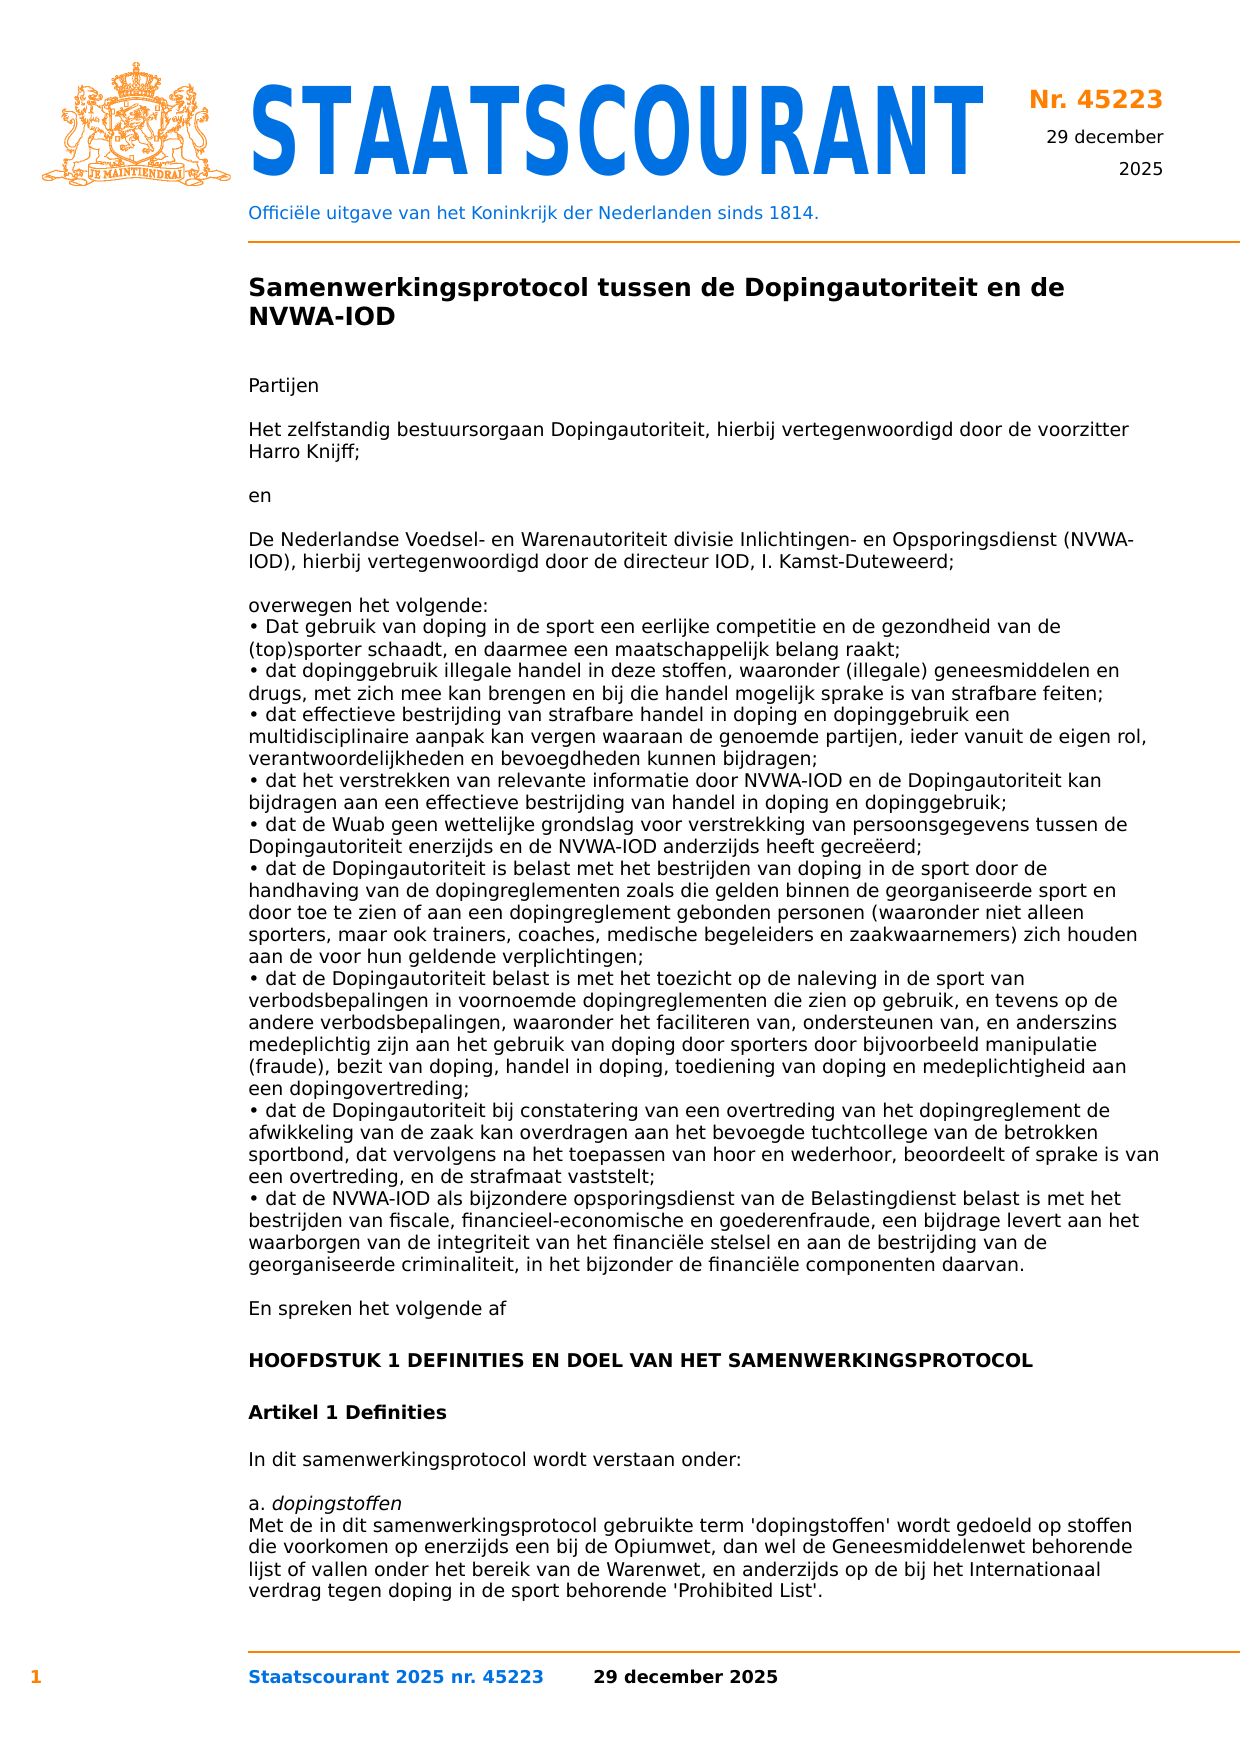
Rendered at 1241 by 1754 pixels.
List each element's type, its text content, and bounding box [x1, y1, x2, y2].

text overwegen het volgende: [248, 594, 1163, 616]
table_header Nr. 45223 [998, 62, 1240, 121]
table_cell 29 december [998, 121, 1240, 153]
table_cell 2025 [998, 153, 1240, 203]
text • dat de Dopingautoriteit belast is met het toezicht op de naleving in de sport van verbodsbepalingen in voornoemde dopingreglementen die zien op gebruik, en tevens op de andere verbodsbepalingen, waaronder het faciliteren van, ondersteunen van, en anderszins medeplichtig zijn aan het gebruik van doping door sporters door bijvoorbeeld manipulatie (fraude), bezit van doping, handel in doping, toediening van doping en medeplichtigheid aan een dopingovertreding; [248, 968, 1163, 1100]
text • Dat gebruik van doping in de sport een eerlijke competitie en de gezondheid van de (top)sporter schaadt, en daarmee een maatschappelijk belang raakt; [248, 616, 1163, 660]
text • dat effectieve bestrijding van strafbare handel in doping en dopinggebruik een multidisciplinaire aanpak kan vergen waaraan de genoemde partijen, ieder vanuit de eigen rol, verantwoordelijkheden en bevoegdheden kunnen bijdragen; [248, 704, 1163, 770]
text • dat de Wuab geen wettelijke grondslag voor verstrekking van persoonsgegevens tussen de Dopingautoriteit enerzijds en de NVWA-IOD anderzijds heeft gecreëerd; [248, 814, 1163, 858]
text • dat de NVWA-IOD als bijzondere opsporingsdienst van de Belastingdienst belast is met het bestrijden van fiscale, financieel-economische en goederenfraude, een bijdrage levert aan het waarborgen van de integriteit van het financiële stelsel en aan de bestrijding van de georganiseerde criminaliteit, in het bijzonder de financiële componenten daarvan. [248, 1188, 1163, 1276]
text • dat het verstrekken van relevante informatie door NVWA-IOD en de Dopingautoriteit kan bijdragen aan een effectieve bestrijding van handel in doping en dopinggebruik; [248, 770, 1163, 814]
text De Nederlandse Voedsel- en Warenautoriteit divisie Inlichtingen- en Opsporingsdienst (NVWA-IOD), hierbij vertegenwoordigd door de directeur IOD, I. Kamst-Duteweerd; [248, 529, 1163, 573]
text • dat dopinggebruik illegale handel in deze stoffen, waaronder (illegale) geneesmiddelen en drugs, met zich mee kan brengen en bij die handel mogelijk sprake is van strafbare feiten; [248, 660, 1163, 704]
table_cell Officiële uitgave van het Koninkrijk der Nederlanden sinds 1814. [248, 203, 1240, 241]
text Met de in dit samenwerkingsprotocol gebruikte term 'dopingstoffen' wordt gedoeld op stoffen die voorkomen op enerzijds een bij de Opiumwet, dan wel de Geneesmiddelenwet behorende lijst of vallen onder het bereik van de Warenwet, en anderzijds op de bij het Internationaal verdrag tegen doping in de sport behorende 'Prohibited List'. [248, 1514, 1163, 1602]
text En spreken het volgende af [248, 1298, 1163, 1320]
picture [41, 62, 231, 186]
text • dat de Dopingautoriteit bij constatering van een overtreding van het dopingreglement de afwikkeling van de zaak kan overdragen aan het bevoegde tuchtcollege van de betrokken sportbond, dat vervolgens na het toepassen van hoor en wederhoor, beoordeelt of sprake is van een overtreding, en de strafmaat vaststelt; [248, 1100, 1163, 1188]
text a. dopingstoffen [248, 1492, 1163, 1514]
text • dat de Dopingautoriteit is belast met het bestrijden van doping in de sport door de handhaving van de dopingreglementen zoals die gelden binnen de georganiseerde sport en door toe te zien of aan een dopingreglement gebonden personen (waaronder niet alleen sporters, maar ook trainers, coaches, medische begeleiders en zaakwaarnemers) zich houden aan de voor hun geldende verplichtingen; [248, 858, 1163, 968]
text en [248, 485, 1163, 507]
text Het zelfstandig bestuursorgaan Dopingautoriteit, hierbij vertegenwoordigd door de voorzitter Harro Knijff; [248, 419, 1163, 463]
subtitle Artikel 1 Definities [248, 1402, 1163, 1424]
text In dit samenwerkingsprotocol wordt verstaan onder: [248, 1449, 1163, 1471]
table_header STAATSCOURANT [248, 62, 998, 203]
subtitle Samenwerkingsprotocol tussen de Dopingautoriteit en de NVWA-IOD [248, 273, 1163, 331]
table_header [25, 62, 248, 241]
subtitle HOOFDSTUK 1 DEFINITIES EN DOEL VAN HET SAMENWERKINGSPROTOCOL [248, 1350, 1163, 1372]
text Partijen [248, 375, 1163, 397]
